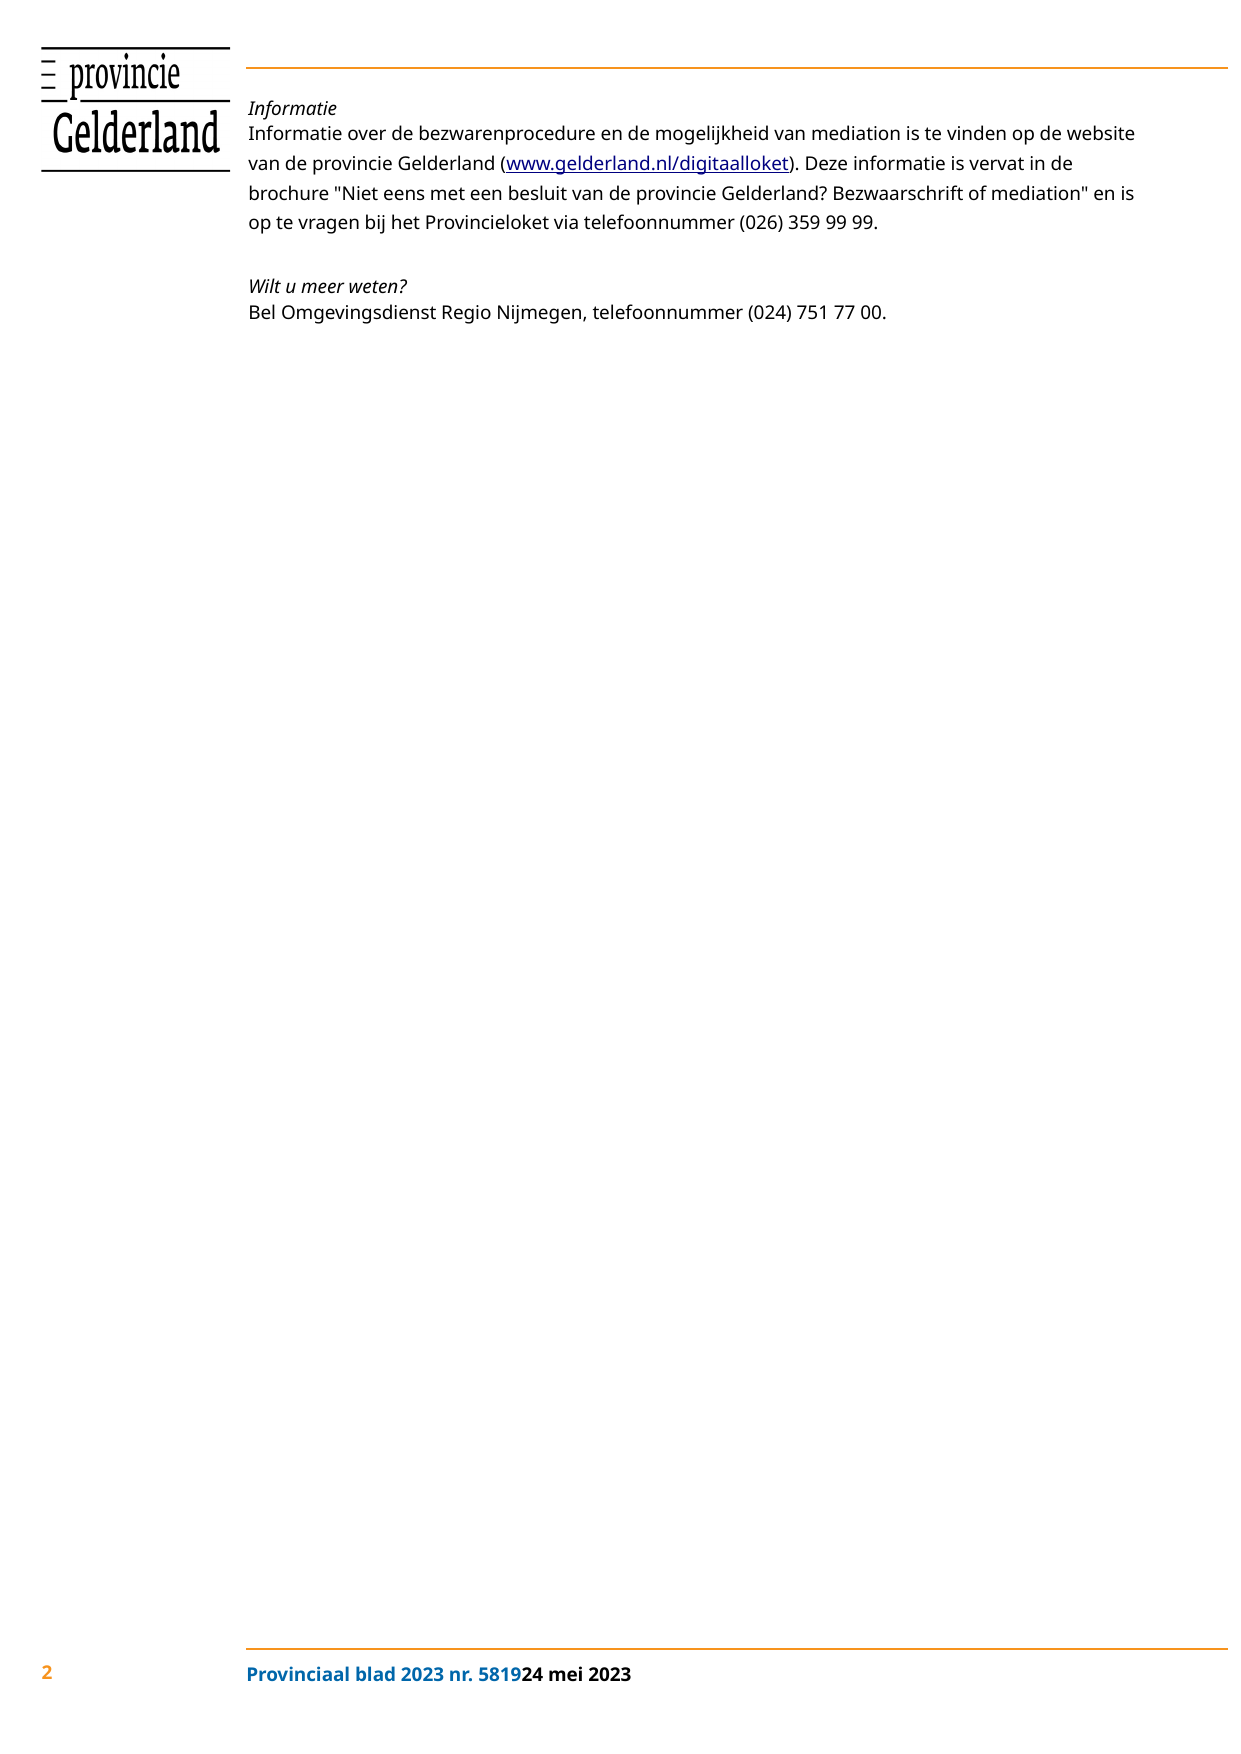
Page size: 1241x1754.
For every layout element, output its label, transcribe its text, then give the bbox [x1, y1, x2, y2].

text Wilt u meer weten? [248, 273, 1152, 299]
text Bel Omgevingsdienst Regio Nijmegen, telefoonnummer (024) 751 77 00. [248, 299, 1152, 325]
picture [41, 47, 231, 172]
text Informatie [248, 95, 1152, 121]
text Informatie over de bezwarenprocedure en de mogelijkheid van mediation is te vinden op de website van de provincie Gelderland (www.gelderland.nl/digitaalloket). Deze informatie is vervat in de brochure "Niet eens met een besluit van de provincie Gelderland? Bezwaarschrift of mediation" en is op te vragen bij het Provincieloket via telefoonnummer (026) 359 99 99. [248, 121, 1152, 235]
